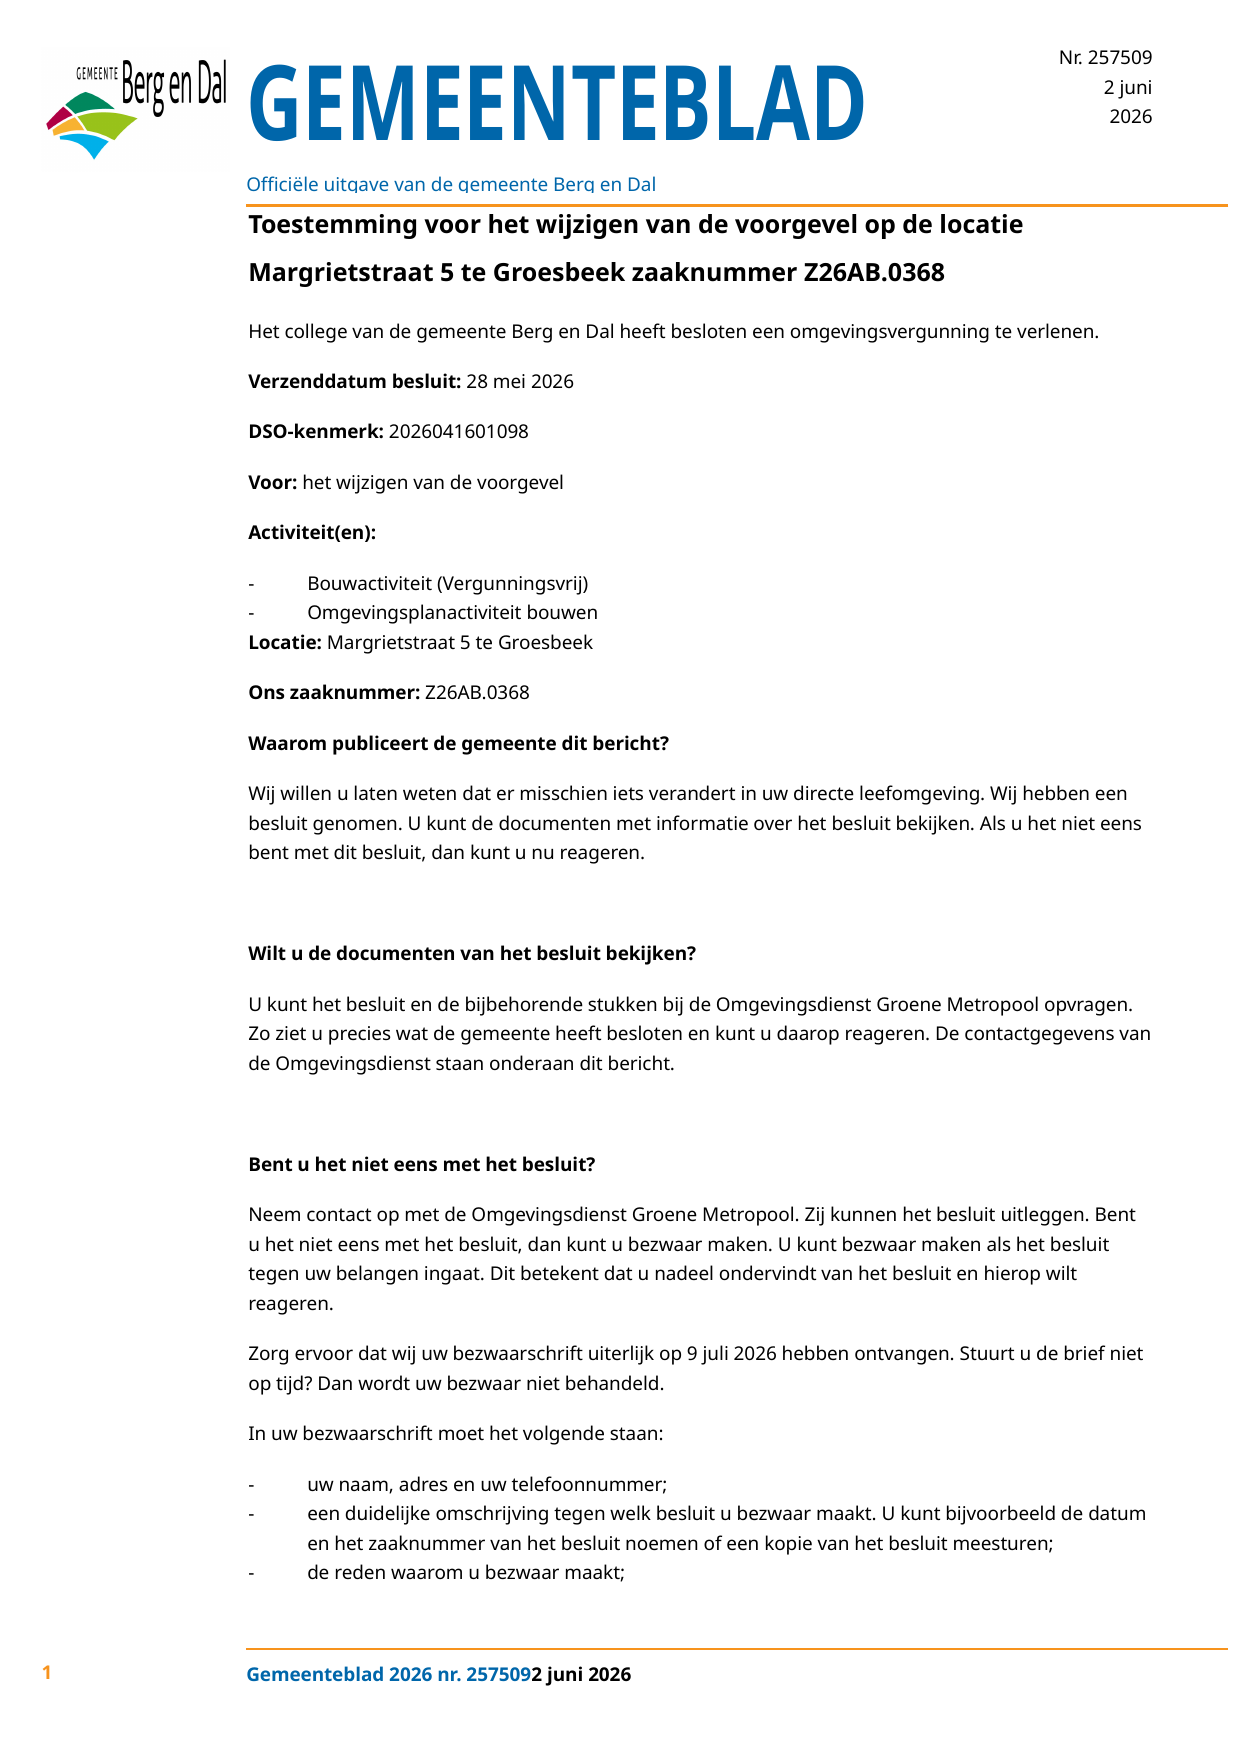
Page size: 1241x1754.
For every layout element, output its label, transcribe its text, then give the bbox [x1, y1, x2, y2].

picture [41, 47, 231, 172]
text Toestemming voor het wijzigen van de voorgevel op de locatie Margrietstraat 5 te Groesbeek zaaknummer Z26AB.0368 [248, 207, 1152, 288]
text Neem contact op met de Omgevingsdienst Groene Metropool. Zij kunnen het besluit uitleggen. Bent u het niet eens met het besluit, dan kunt u bezwaar maken. U kunt bezwaar maken als het besluit tegen uw belangen ingaat. Dit betekent dat u nadeel ondervindt van het besluit en hierop wilt reageren. [248, 1201, 1152, 1316]
text Wij willen u laten weten dat er misschien iets verandert in uw directe leefomgeving. Wij hebben een besluit genomen. U kunt de documenten met informatie over het besluit bekijken. Als u het niet eens bent met dit besluit, dan kunt u nu reageren. [248, 780, 1152, 865]
text Zorg ervoor dat wij uw bezwaarschrift uiterlijk op 9 juli 2026 hebben ontvangen. Stuurt u de brief niet op tijd? Dan wordt uw bezwaar niet behandeld. [248, 1340, 1152, 1396]
list de reden waarom u bezwaar maakt; [248, 1559, 1152, 1585]
text Verzenddatum besluit: 28 mei 2026 [248, 368, 1152, 394]
text Ons zaaknummer: Z26AB.0368 [248, 679, 1152, 705]
text Voor: het wijzigen van de voorgevel [248, 469, 1152, 495]
text DSO-kenmerk: 2026041601098 [248, 419, 1152, 444]
text Het college van de gemeente Berg en Dal heeft besloten een omgevingsvergunning te verlenen. [248, 318, 1152, 344]
text Wilt u de documenten van het besluit bekijken? [248, 940, 1152, 966]
text U kunt het besluit en de bijbehorende stukken bij de Omgevingsdienst Groene Metropool opvragen. Zo ziet u precies wat de gemeente heeft besloten en kunt u daarop reageren. De contactgegevens van de Omgevingsdienst staan onderaan dit bericht. [248, 991, 1152, 1076]
list uw naam, adres en uw telefoonnummer; [248, 1471, 1152, 1497]
text In uw bezwaarschrift moet het volgende staan: [248, 1420, 1152, 1446]
text Waarom publiceert de gemeente dit bericht? [248, 730, 1152, 756]
text Activiteit(en): [248, 519, 1152, 545]
list Omgevingsplanactiviteit bouwen [248, 599, 1152, 625]
text Locatie: Margrietstraat 5 te Groesbeek [248, 629, 1152, 655]
text Bent u het niet eens met het besluit? [248, 1151, 1152, 1177]
list Bouwactiviteit (Vergunningsvrij) [248, 570, 1152, 596]
list een duidelijke omschrijving tegen welk besluit u bezwaar maakt. U kunt bijvoorbeeld de datum en het zaaknummer van het besluit noemen of een kopie van het besluit meesturen; [248, 1500, 1152, 1556]
